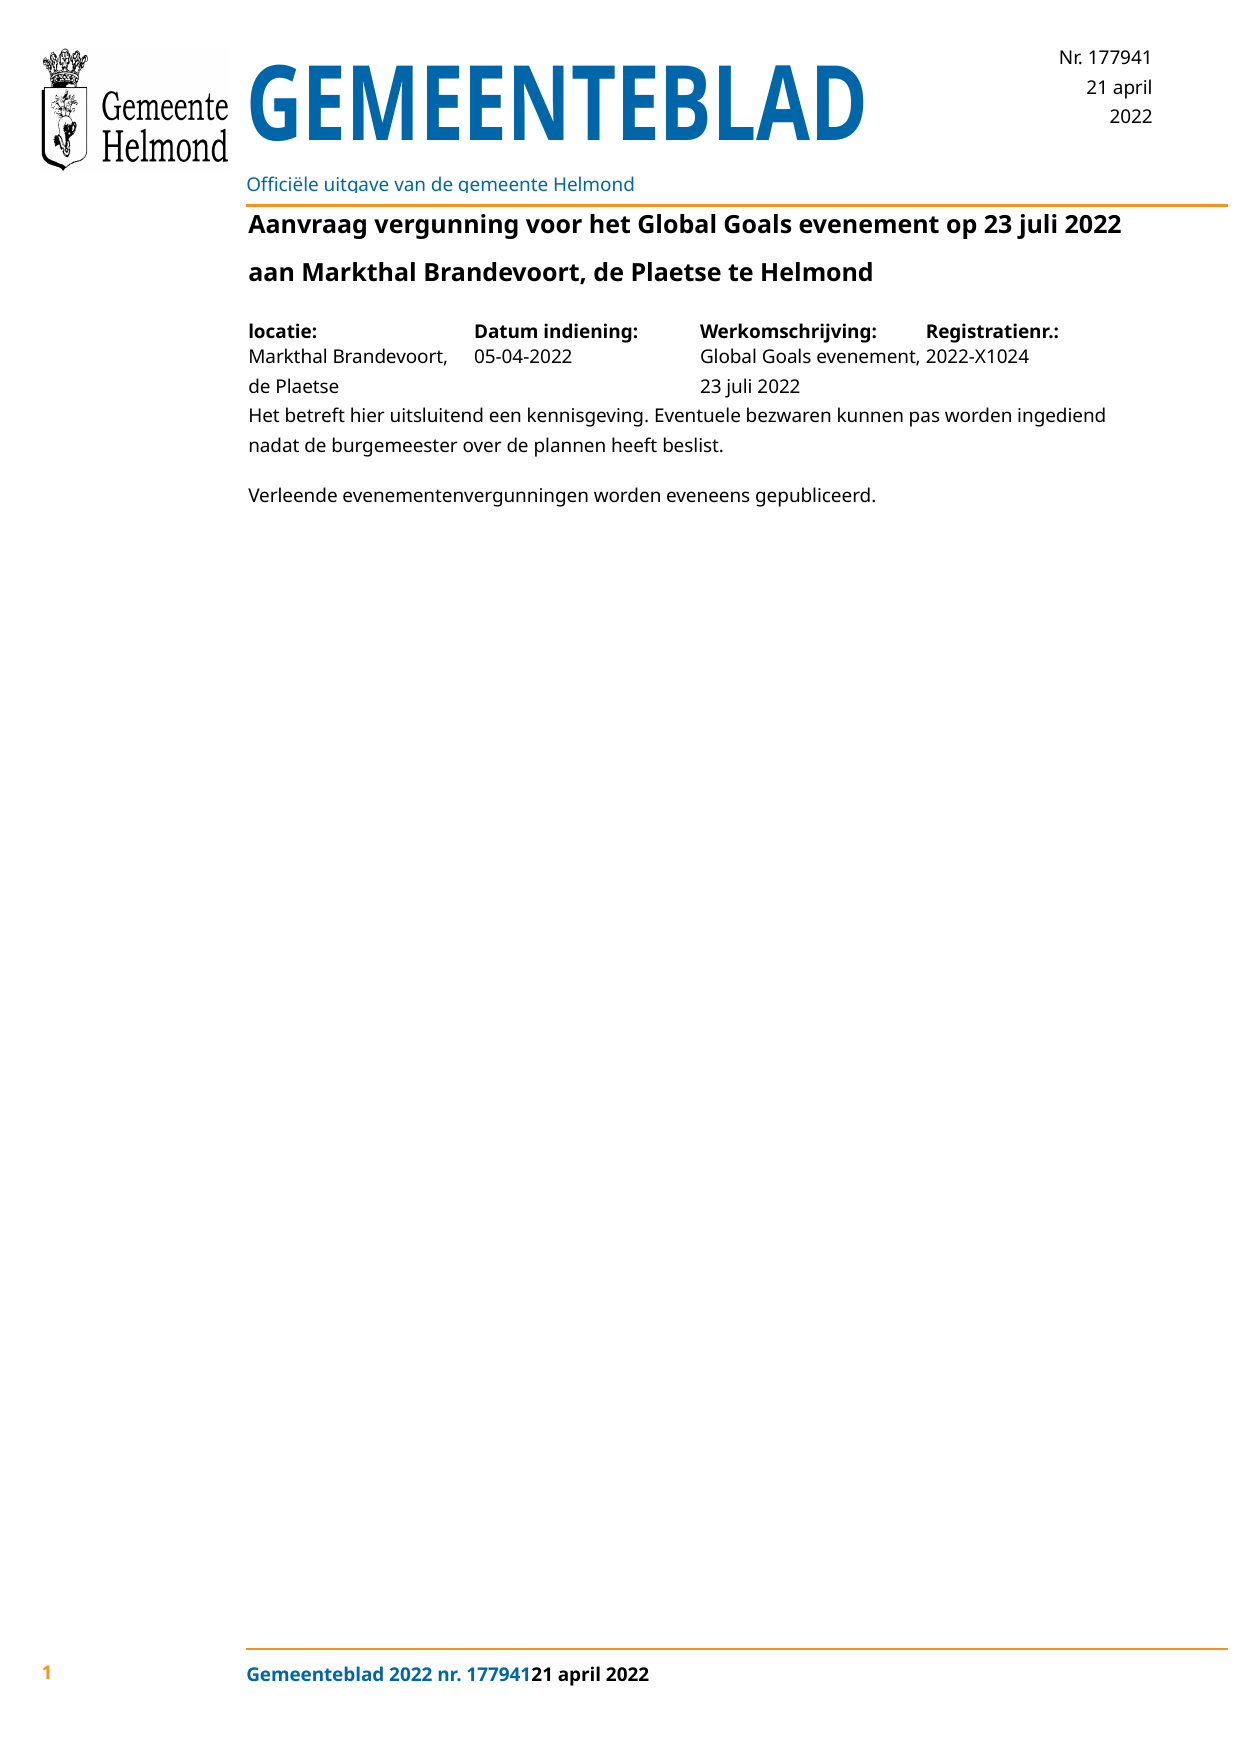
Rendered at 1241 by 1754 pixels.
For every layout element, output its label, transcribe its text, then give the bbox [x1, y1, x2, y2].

text Het betreft hier uitsluitend een kennisgeving. Eventuele bezwaren kunnen pas worden ingediend nadat de burgemeester over de plannen heeft beslist. [248, 402, 1152, 458]
picture [41, 47, 231, 172]
table_cell Markthal Brandevoort, de Plaetse [248, 344, 474, 399]
table_header locatie: [248, 318, 474, 344]
text Verleende evenementenvergunningen worden eveneens gepubliceerd. [248, 482, 1152, 508]
table_cell 05-04-2022 [474, 344, 700, 399]
table_header Werkomschrijving: [700, 318, 926, 344]
text Aanvraag vergunning voor het Global Goals evenement op 23 juli 2022 aan Markthal Brandevoort, de Plaetse te Helmond [248, 207, 1152, 288]
table_header Datum indiening: [474, 318, 700, 344]
table_cell Global Goals evenement, 23 juli 2022 [700, 344, 926, 399]
table_header Registratienr.: [926, 318, 1152, 344]
table_cell 2022-X1024 [926, 344, 1152, 399]
